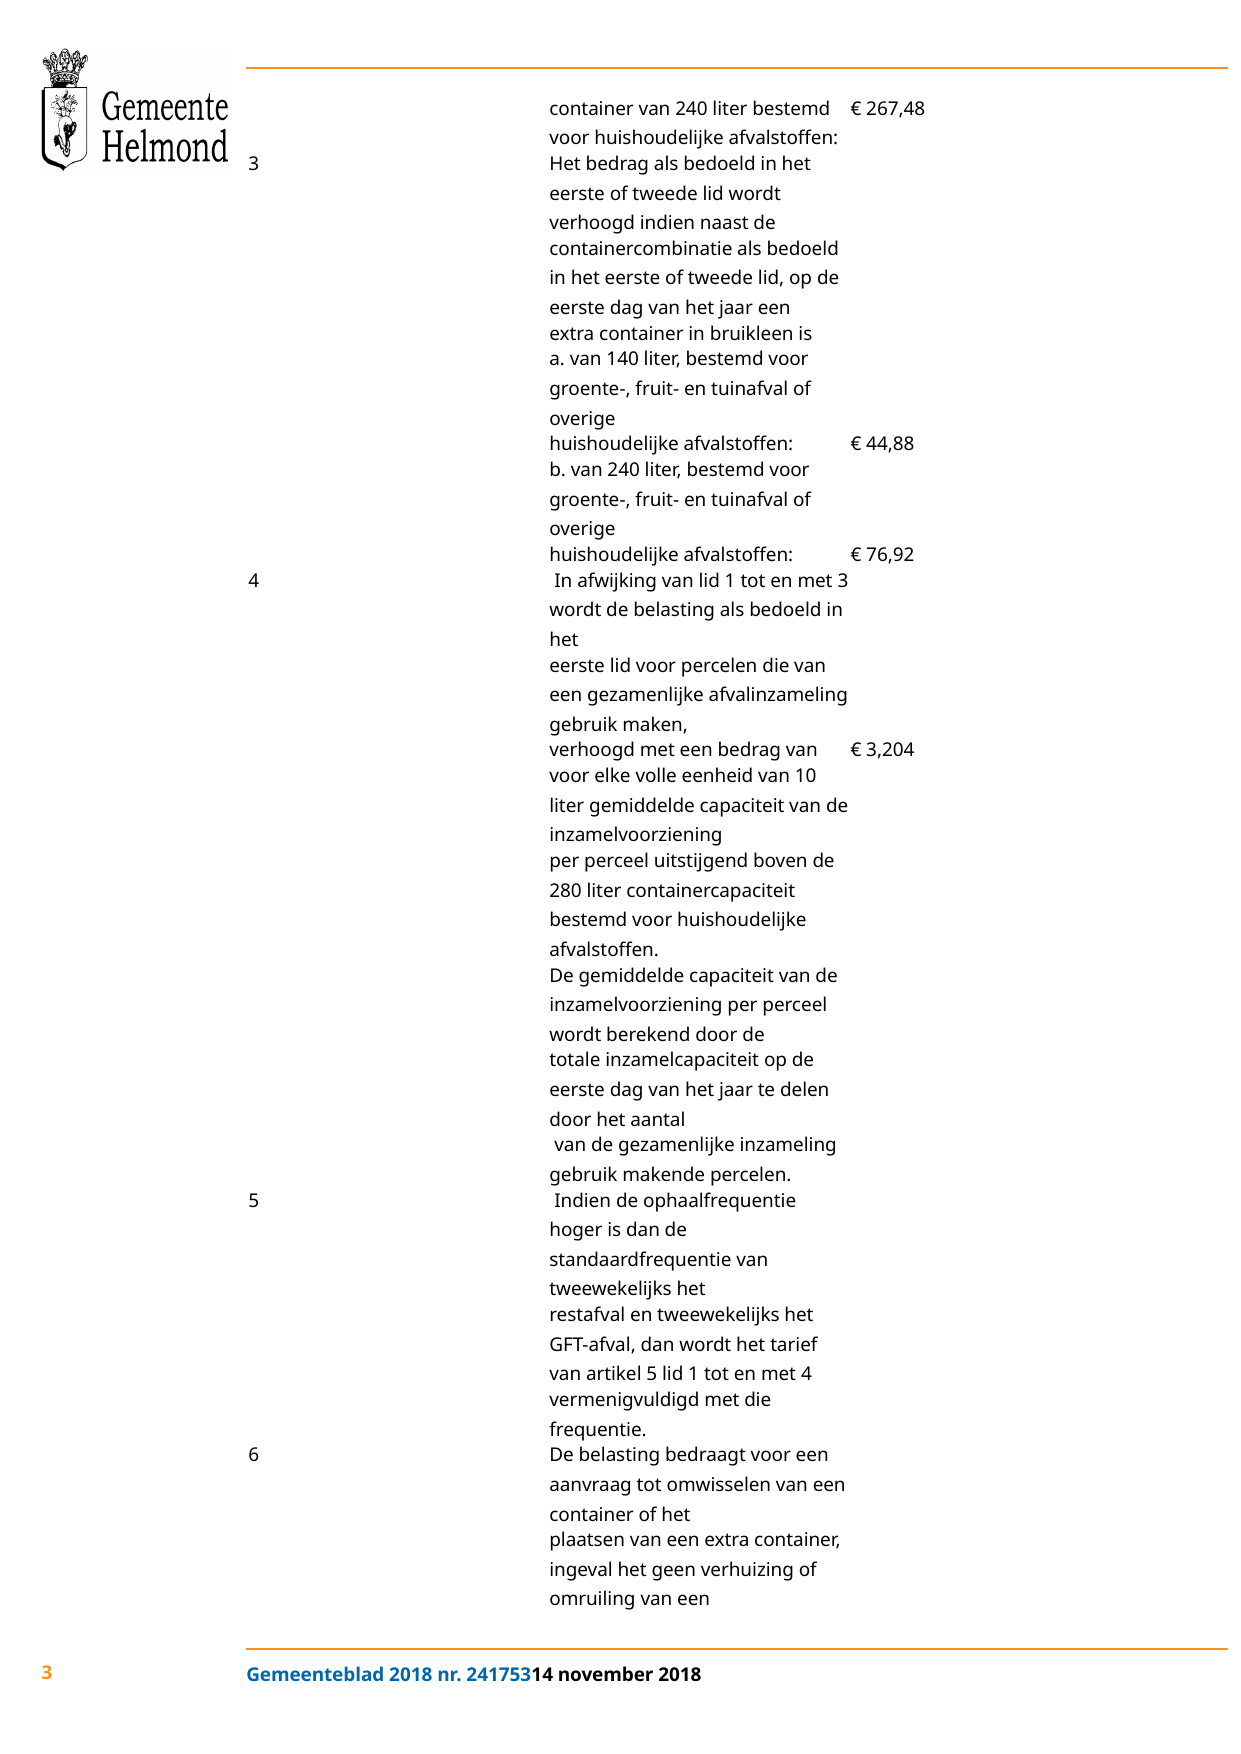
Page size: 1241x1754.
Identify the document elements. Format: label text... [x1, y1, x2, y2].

table_cell containercombinatie als bedoeld in het eerste of tweede lid, op de eerste dag van het jaar een [549, 235, 850, 320]
table_cell [850, 567, 1152, 652]
table_cell [248, 95, 549, 150]
table_cell [248, 763, 549, 847]
table_cell Indien de ophaalfrequentie hoger is dan de standaardfrequentie van tweewekelijks het [549, 1187, 850, 1301]
table_cell [248, 1526, 549, 1611]
table_cell [850, 1526, 1152, 1611]
table_cell In afwijking van lid 1 tot en met 3 wordt de belasting als bedoeld in het [549, 567, 850, 652]
table_cell De belasting bedraagt voor een aanvraag tot omwisselen van een container of het [549, 1442, 850, 1526]
table_cell [850, 763, 1152, 847]
table_cell [248, 737, 549, 762]
table_cell [850, 235, 1152, 320]
table_cell [850, 1132, 1152, 1187]
table_cell [248, 1132, 549, 1187]
table_cell huishoudelijke afvalstoffen: [549, 541, 850, 567]
table_cell 3 [248, 150, 549, 235]
table_cell [850, 962, 1152, 1047]
table_cell totale inzamelcapaciteit op de eerste dag van het jaar te delen door het aantal [549, 1047, 850, 1132]
table_cell [248, 1386, 549, 1442]
table_cell 6 [248, 1442, 549, 1526]
table_cell [850, 1442, 1152, 1526]
table_cell a. van 140 liter, bestemd voor groente-, fruit- en tuinafval of overige [549, 346, 850, 431]
table_cell € 3,204 [850, 737, 1152, 762]
table_cell restafval en tweewekelijks het GFT-afval, dan wordt het tarief van artikel 5 lid 1 tot en met 4 [549, 1301, 850, 1386]
table_cell [850, 847, 1152, 962]
table_cell [248, 652, 549, 737]
picture [41, 47, 231, 172]
table_cell van de gezamenlijke inzameling gebruik makende percelen. [549, 1132, 850, 1187]
table_cell [850, 652, 1152, 737]
table_cell [248, 346, 549, 431]
table_cell [850, 1187, 1152, 1301]
table_cell verhoogd met een bedrag van [549, 737, 850, 762]
table_cell [248, 431, 549, 456]
table_cell [248, 541, 549, 567]
table_cell [248, 235, 549, 320]
table_cell eerste lid voor percelen die van een gezamenlijke afvalinzameling gebruik maken, [549, 652, 850, 737]
table_cell [850, 1301, 1152, 1386]
table_cell container van 240 liter bestemd voor huishoudelijke afvalstoffen: [549, 95, 850, 150]
table_cell [850, 1047, 1152, 1132]
table_cell [248, 320, 549, 346]
table_cell [248, 1301, 549, 1386]
table_cell vermenigvuldigd met die frequentie. [549, 1386, 850, 1442]
table_cell extra container in bruikleen is [549, 320, 850, 346]
table_cell 4 [248, 567, 549, 652]
table_cell 5 [248, 1187, 549, 1301]
table_cell [850, 1386, 1152, 1442]
table_cell [248, 1047, 549, 1132]
table_cell [248, 847, 549, 962]
table_cell [850, 456, 1152, 541]
table_cell [248, 456, 549, 541]
table_cell Het bedrag als bedoeld in het eerste of tweede lid wordt verhoogd indien naast de [549, 150, 850, 235]
table_cell De gemiddelde capaciteit van de inzamelvoorziening per perceel wordt berekend door de [549, 962, 850, 1047]
table_cell voor elke volle eenheid van 10 liter gemiddelde capaciteit van de inzamelvoorziening [549, 763, 850, 847]
table_cell € 76,92 [850, 541, 1152, 567]
table_cell [248, 962, 549, 1047]
table_cell b. van 240 liter, bestemd voor groente-, fruit- en tuinafval of overige [549, 456, 850, 541]
table_cell [850, 150, 1152, 235]
table_cell [850, 346, 1152, 431]
table_cell huishoudelijke afvalstoffen: [549, 431, 850, 456]
table_cell plaatsen van een extra container, ingeval het geen verhuizing of omruiling van een [549, 1526, 850, 1611]
table_cell € 44,88 [850, 431, 1152, 456]
table_cell per perceel uitstijgend boven de 280 liter containercapaciteit bestemd voor huishoudelijke afvalstoffen. [549, 847, 850, 962]
table_cell € 267,48 [850, 95, 1152, 150]
table_cell [850, 320, 1152, 346]
